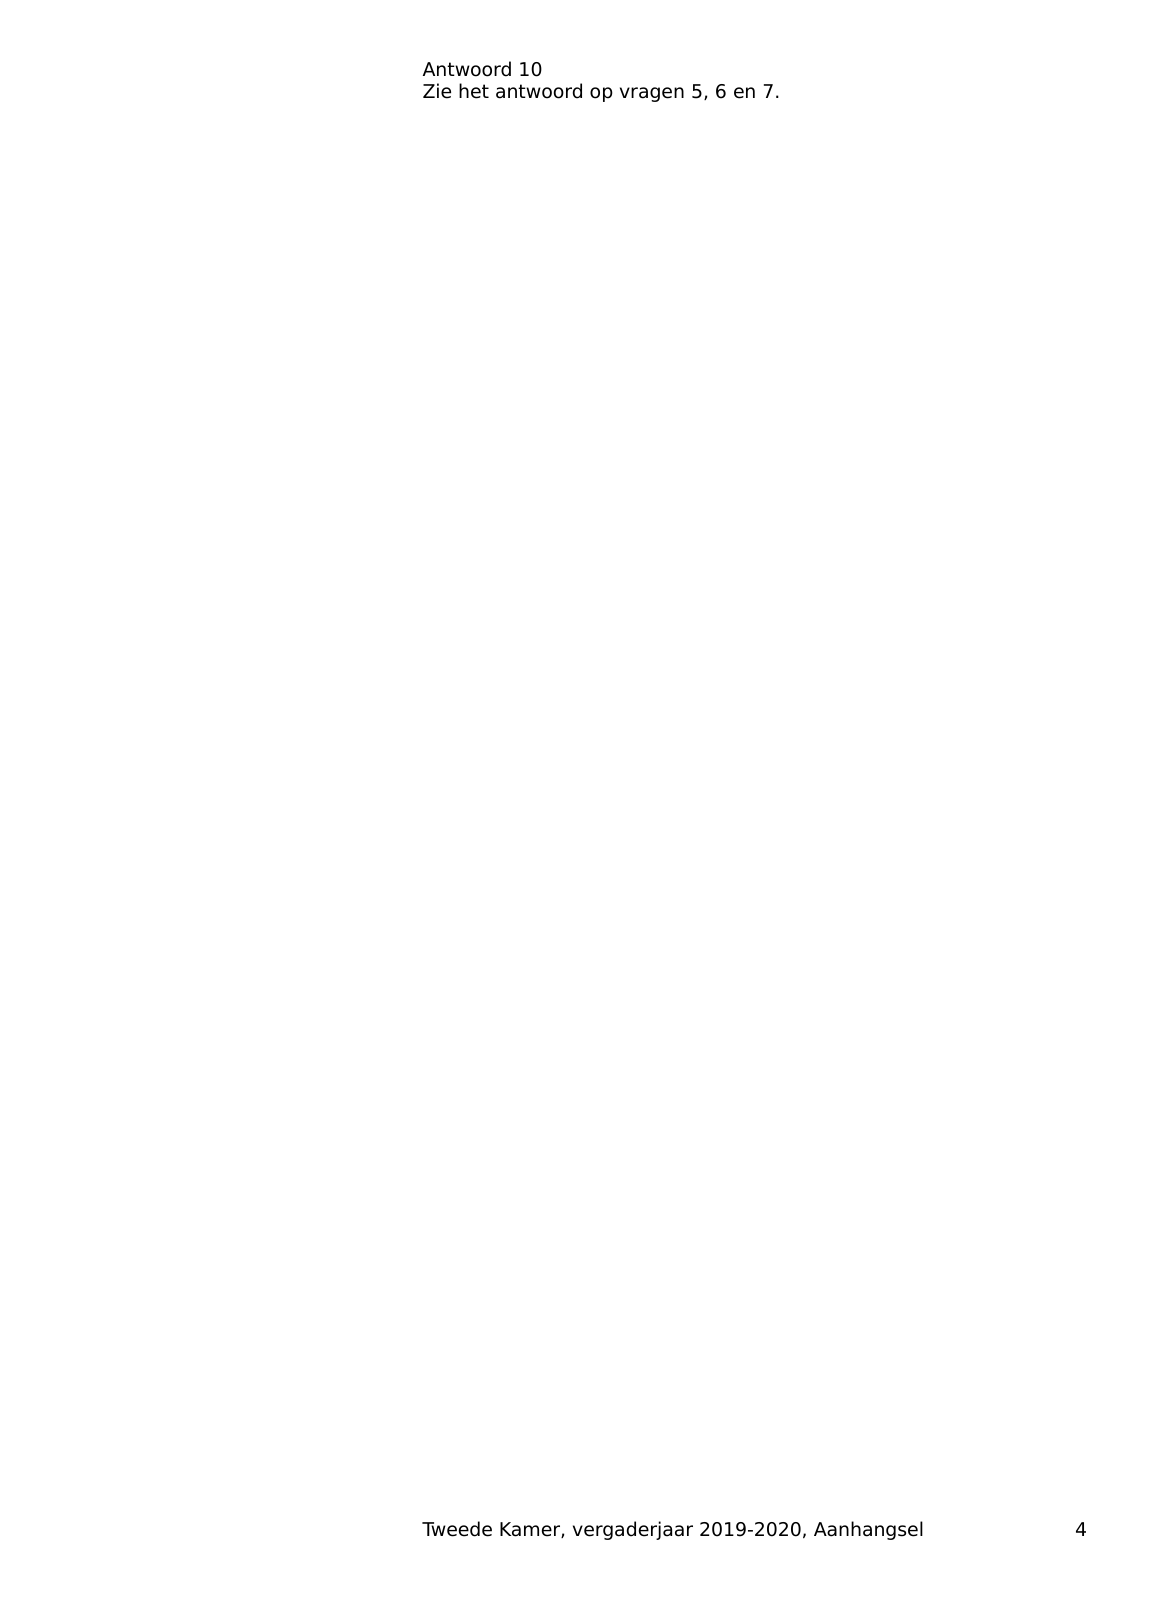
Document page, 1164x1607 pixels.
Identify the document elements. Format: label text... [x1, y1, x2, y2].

text Zie het antwoord op vragen 5, 6 en 7. [422, 81, 1087, 103]
text Antwoord 10 [422, 59, 1087, 81]
